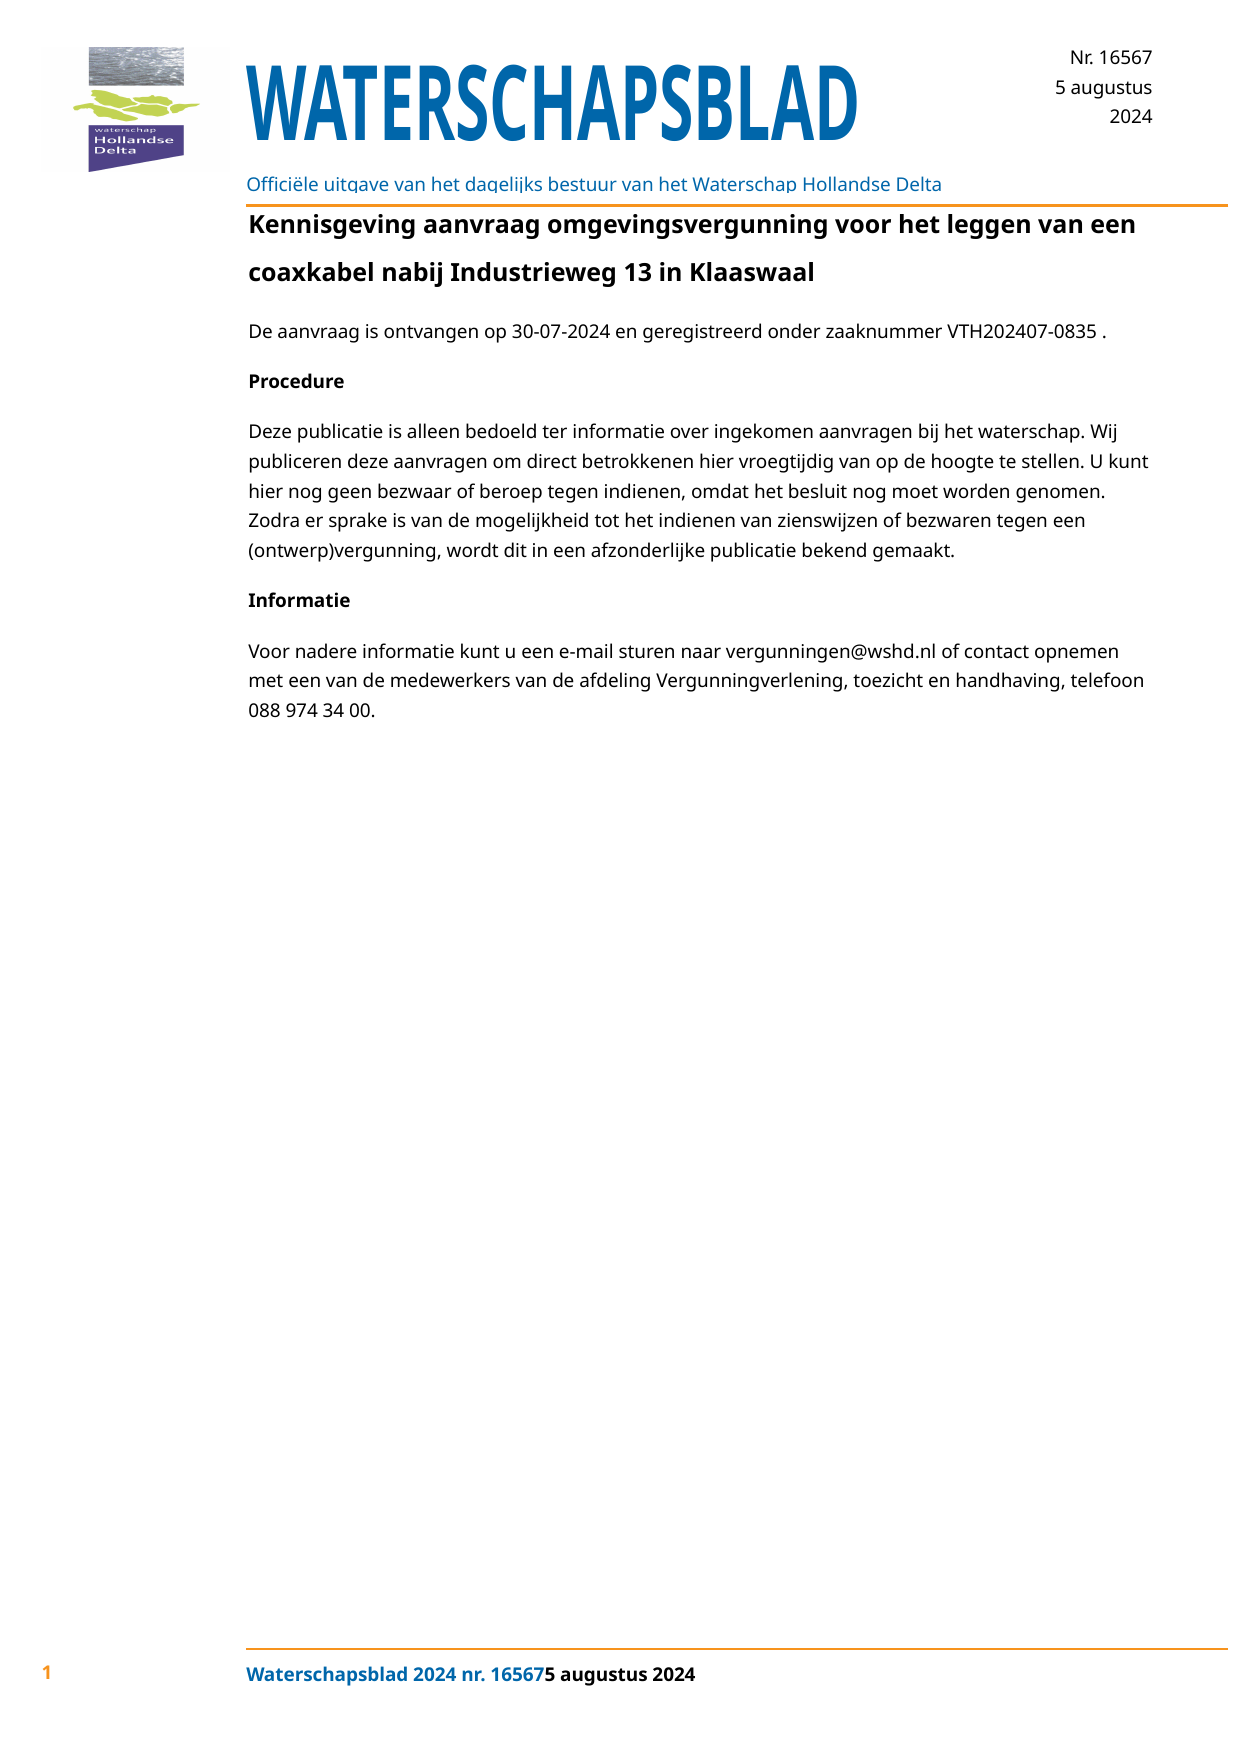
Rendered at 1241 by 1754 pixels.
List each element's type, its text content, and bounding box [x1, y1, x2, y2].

text Voor nadere informatie kunt u een e-mail sturen naar vergunningen@wshd.nl of contact opnemen met een van de medewerkers van de afdeling Vergunningverlening, toezicht en handhaving, telefoon 088 974 34 00. [248, 638, 1152, 723]
text Informatie [248, 587, 1152, 613]
text De aanvraag is ontvangen op 30-07-2024 en geregistreerd onder zaaknummer VTH202407-0835 . [248, 318, 1152, 344]
text Kennisgeving aanvraag omgevingsvergunning voor het leggen van een coaxkabel nabij Industrieweg 13 in Klaaswaal [248, 207, 1152, 288]
picture [41, 47, 231, 172]
text Deze publicatie is alleen bedoeld ter informatie over ingekomen aanvragen bij het waterschap. Wij publiceren deze aanvragen om direct betrokkenen hier vroegtijdig van op de hoogte te stellen. U kunt hier nog geen bezwaar of beroep tegen indienen, omdat het besluit nog moet worden genomen. Zodra er sprake is van de mogelijkheid tot het indienen van zienswijzen of bezwaren tegen een (ontwerp)vergunning, wordt dit in een afzonderlijke publicatie bekend gemaakt. [248, 419, 1152, 563]
text Procedure [248, 368, 1152, 394]
